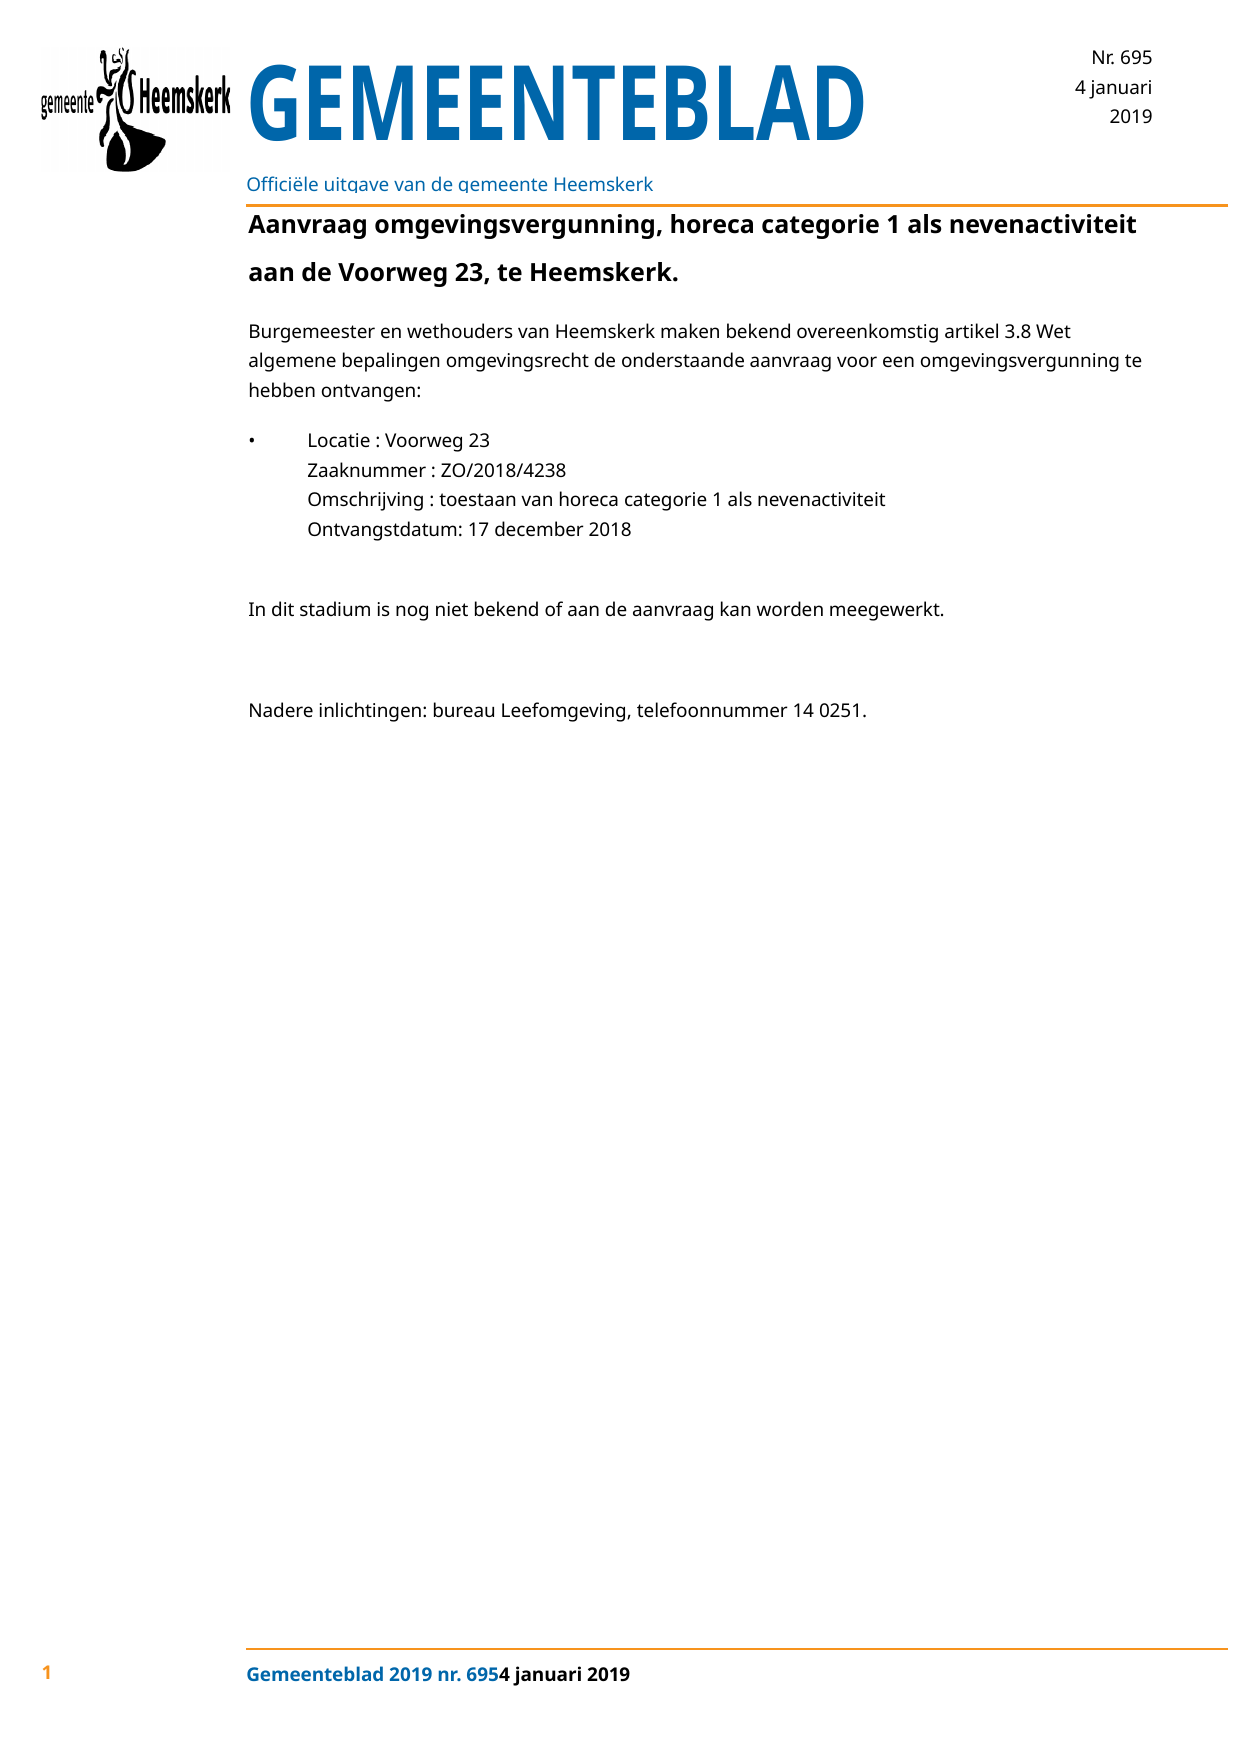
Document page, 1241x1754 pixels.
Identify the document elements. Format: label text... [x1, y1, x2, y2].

list Omschrijving : toestaan van horeca categorie 1 als nevenactiviteit [248, 487, 1152, 512]
list Locatie : Voorweg 23 [248, 427, 1152, 453]
list Ontvangstdatum: 17 december 2018 [248, 516, 1152, 542]
picture [41, 47, 231, 172]
list Zaaknummer : ZO/2018/4238 [248, 457, 1152, 483]
text Burgemeester en wethouders van Heemskerk maken bekend overeenkomstig artikel 3.8 Wet algemene bepalingen omgevingsrecht de onderstaande aanvraag voor een omgevingsvergunning te hebben ontvangen: [248, 318, 1152, 403]
text In dit stadium is nog niet bekend of aan de aanvraag kan worden meegewerkt. [248, 596, 1152, 622]
text Aanvraag omgevingsvergunning, horeca categorie 1 als nevenactiviteit aan de Voorweg 23, te Heemskerk. [248, 207, 1152, 288]
text Nadere inlichtingen: bureau Leefomgeving, telefoonnummer 14 0251. [248, 697, 1152, 723]
